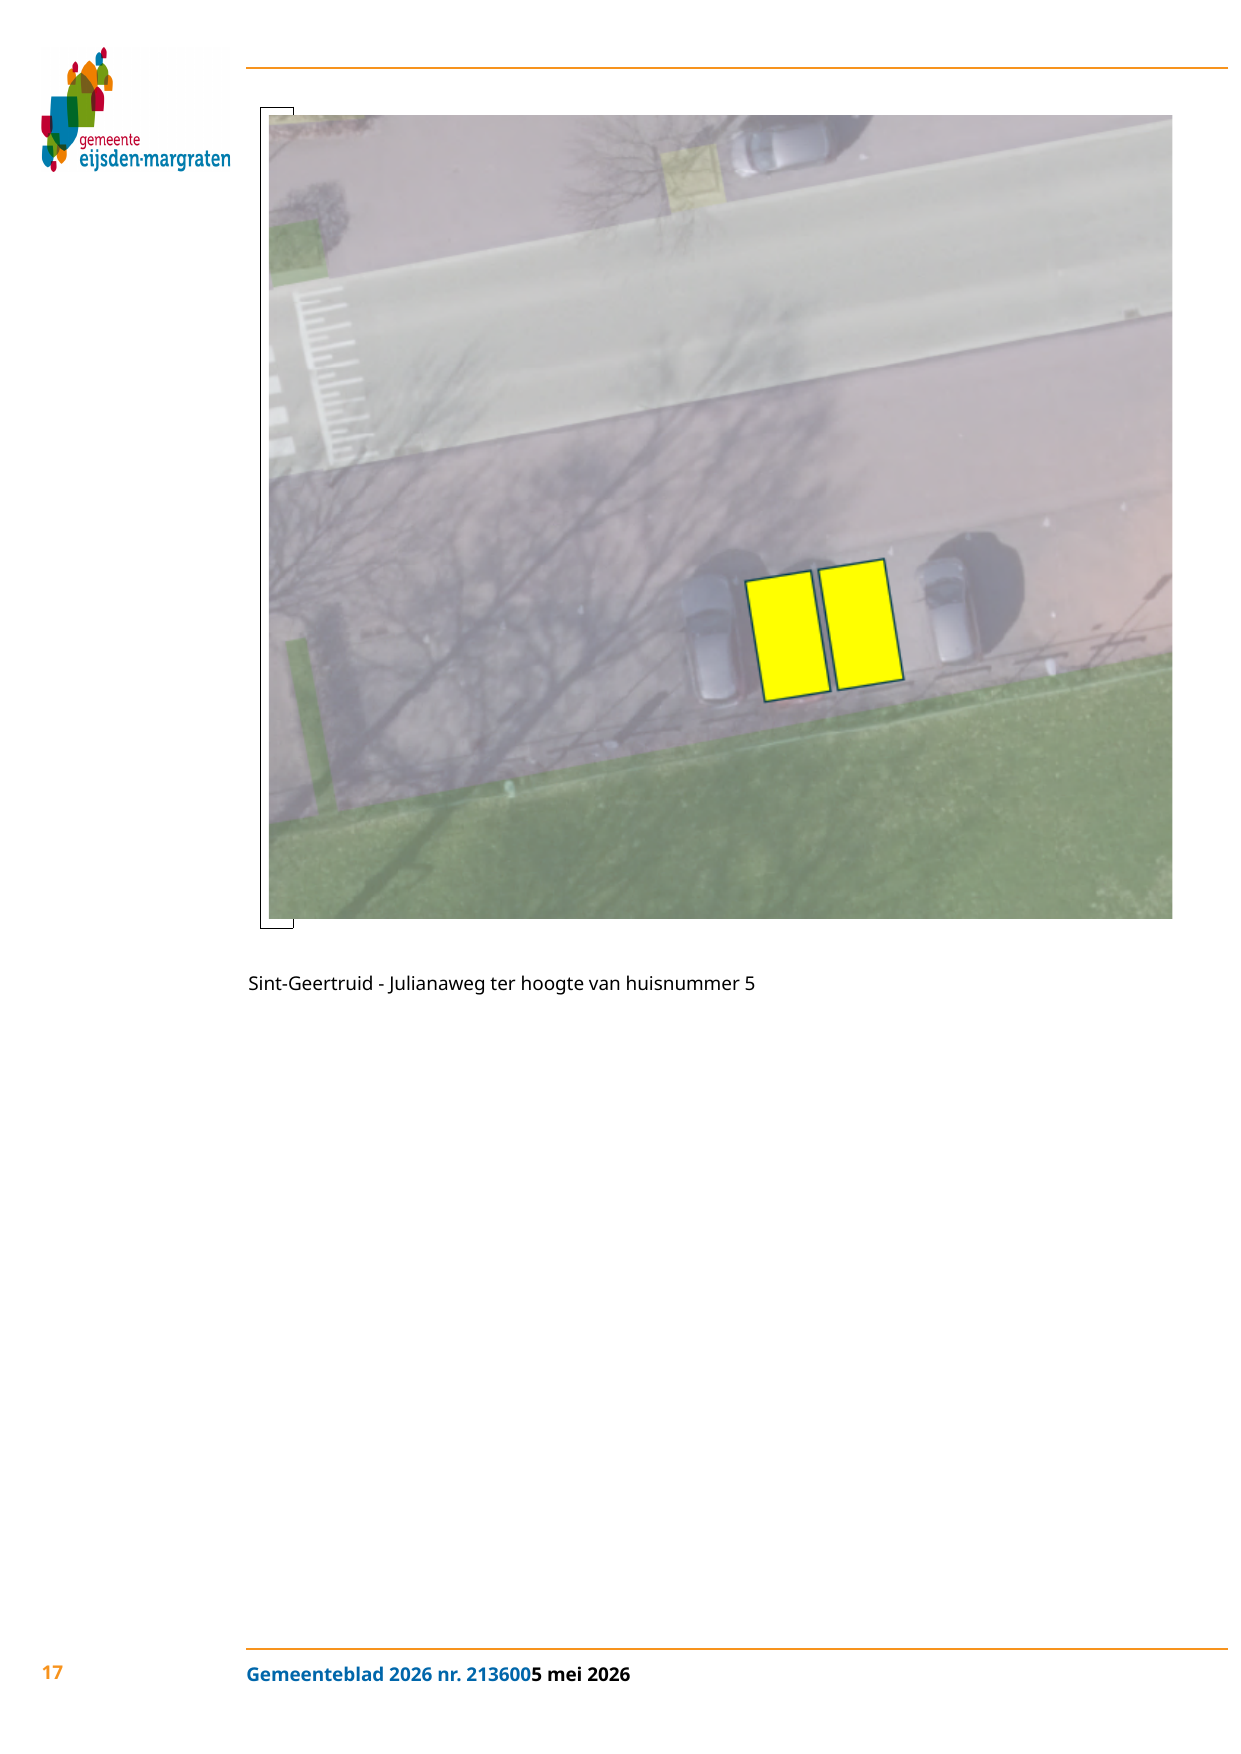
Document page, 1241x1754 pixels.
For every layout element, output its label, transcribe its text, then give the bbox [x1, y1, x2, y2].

picture [41, 47, 231, 172]
text Sint-Geertruid - Julianaweg ter hoogte van huisnummer 5 [248, 970, 1152, 996]
picture [268, 115, 1173, 919]
